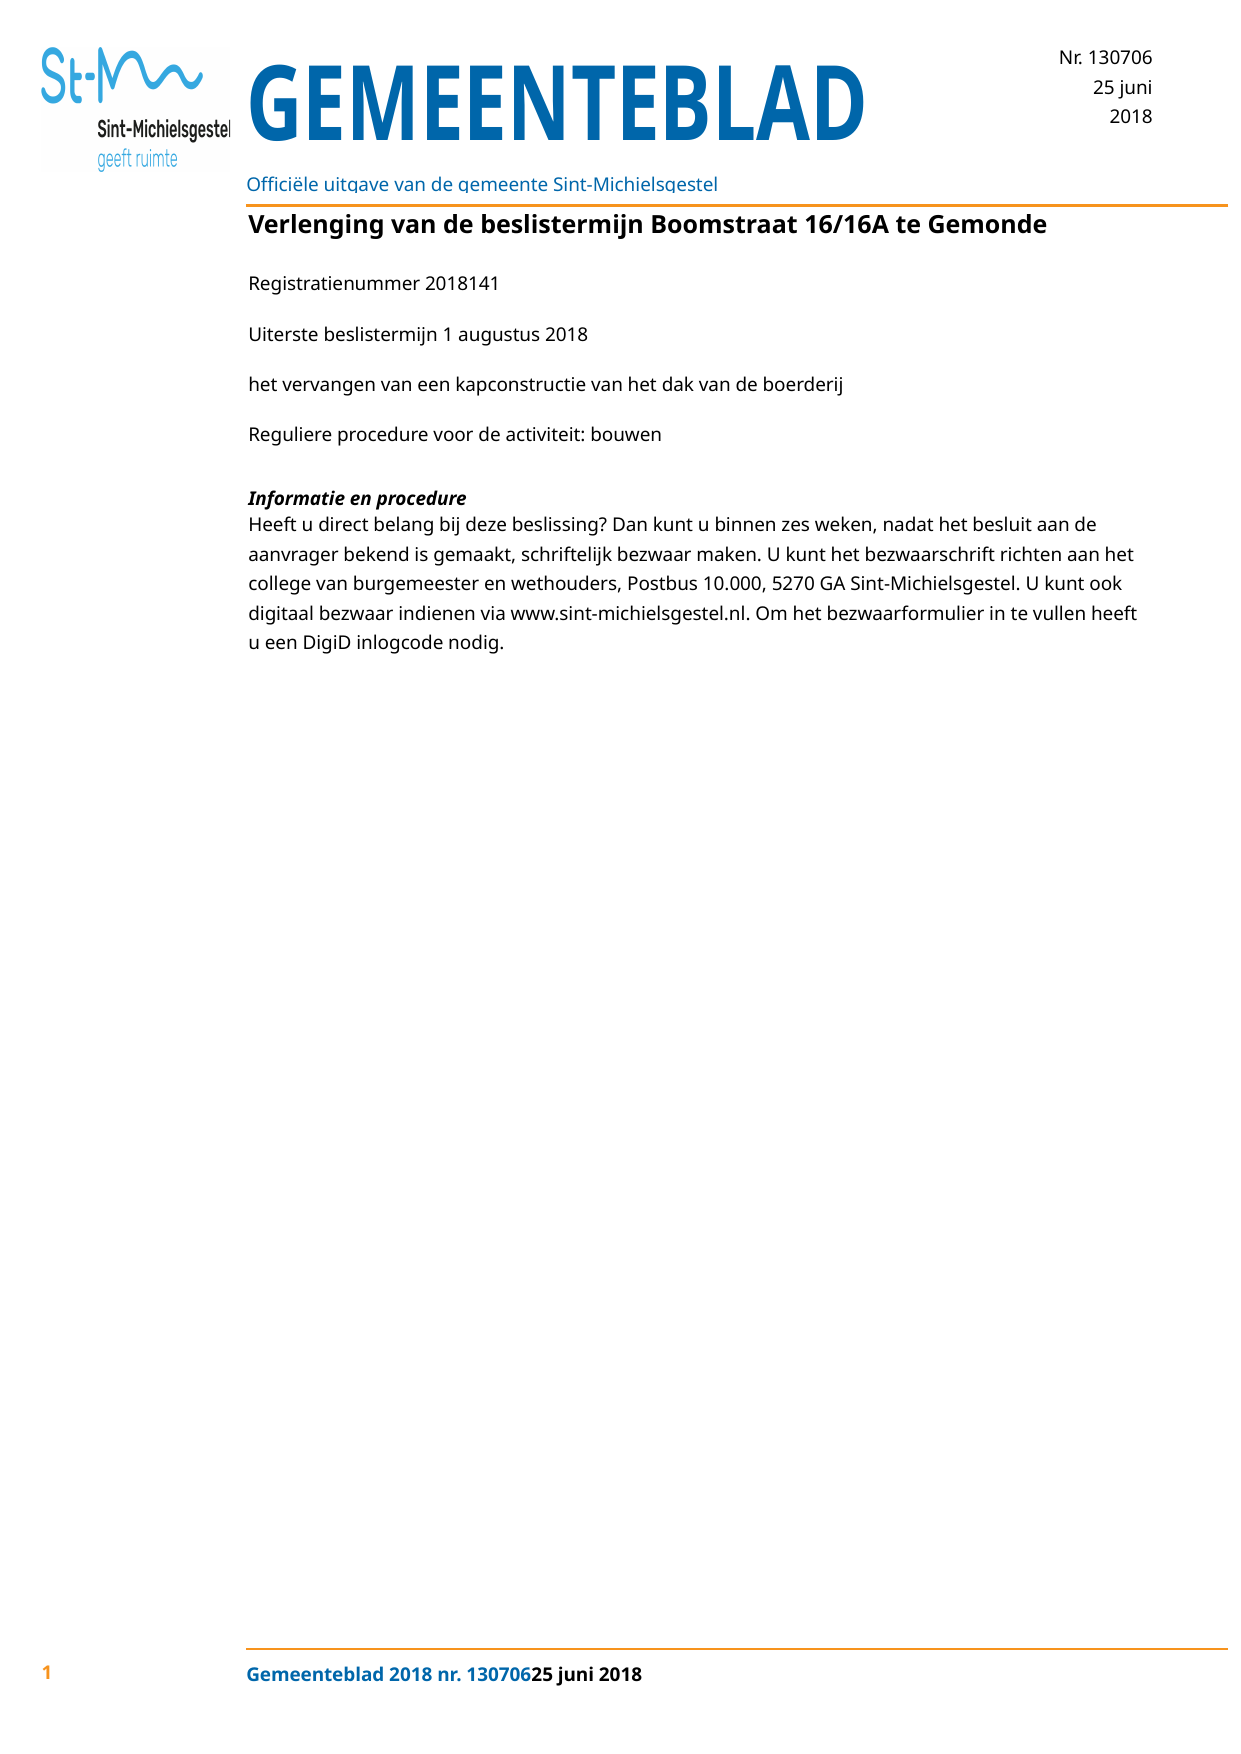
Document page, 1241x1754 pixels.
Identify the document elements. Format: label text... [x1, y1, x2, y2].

text Uiterste beslistermijn 1 augustus 2018 [248, 321, 1152, 346]
text Registratienummer 2018141 [248, 270, 1152, 296]
text het vervangen van een kapconstructie van het dak van de boerderij [248, 371, 1152, 397]
text Verlenging van de beslistermijn Boomstraat 16/16A te Gemonde [248, 207, 1152, 241]
text Reguliere procedure voor de activiteit: bouwen [248, 422, 1152, 447]
picture [41, 47, 231, 172]
text Informatie en procedure [248, 486, 1152, 511]
text Heeft u direct belang bij deze beslissing? Dan kunt u binnen zes weken, nadat het besluit aan de aanvrager bekend is gemaakt, schriftelijk bezwaar maken. U kunt het bezwaarschrift richten aan het college van burgemeester en wethouders, Postbus 10.000, 5270 GA Sint-Michielsgestel. U kunt ook digitaal bezwaar indienen via www.sint-michielsgestel.nl. Om het bezwaarformulier in te vullen heeft u een DigiD inlogcode nodig. [248, 511, 1152, 655]
